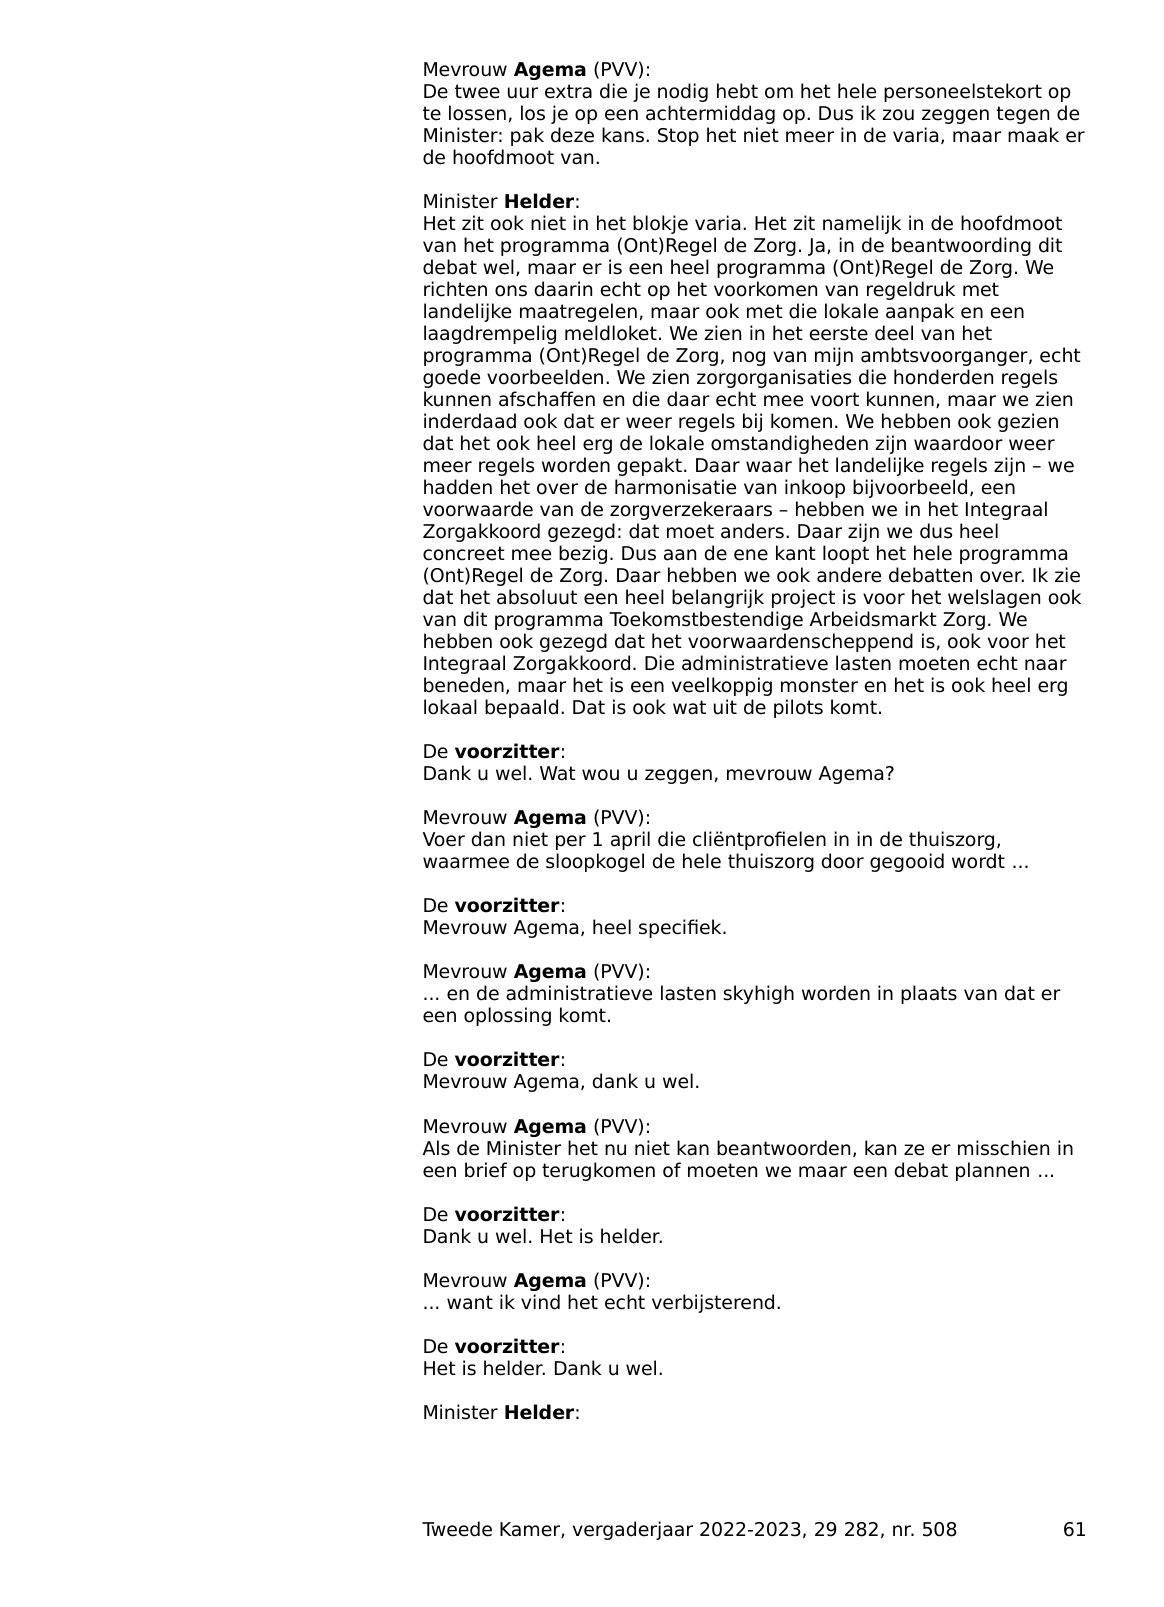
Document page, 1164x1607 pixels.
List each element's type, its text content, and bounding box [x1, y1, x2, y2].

text ... want ik vind het echt verbijsterend. [422, 1292, 1087, 1314]
text Dank u wel. Het is helder. [422, 1226, 1087, 1248]
text De voorzitter: [422, 741, 1087, 763]
text ... en de administratieve lasten skyhigh worden in plaats van dat er een oplossing komt. [422, 983, 1087, 1027]
text Het zit ook niet in het blokje varia. Het zit namelijk in de hoofdmoot van het programma (Ont)Regel de Zorg. Ja, in de beantwoording dit debat wel, maar er is een heel programma (Ont)Regel de Zorg. We richten ons daarin echt op het voorkomen van regeldruk met landelijke maatregelen, maar ook met die lokale aanpak en een laagdrempelig meldloket. We zien in het eerste deel van het programma (Ont)Regel de Zorg, nog van mijn ambtsvoorganger, echt goede voorbeelden. We zien zorgorganisaties die honderden regels kunnen afschaffen en die daar echt mee voort kunnen, maar we zien inderdaad ook dat er weer regels bij komen. We hebben ook gezien dat het ook heel erg de lokale omstandigheden zijn waardoor weer meer regels worden gepakt. Daar waar het landelijke regels zijn – we hadden het over de harmonisatie van inkoop bijvoorbeeld, een voorwaarde van de zorgverzekeraars – hebben we in het Integraal Zorgakkoord gezegd: dat moet anders. Daar zijn we dus heel concreet mee bezig. Dus aan de ene kant loopt het hele programma (Ont)Regel de Zorg. Daar hebben we ook andere debatten over. Ik zie dat het absoluut een heel belangrijk project is voor het welslagen ook van dit programma Toekomstbestendige Arbeidsmarkt Zorg. We hebben ook gezegd dat het voorwaardenscheppend is, ook voor het Integraal Zorgakkoord. Die administratieve lasten moeten echt naar beneden, maar het is een veelkoppig monster en het is ook heel erg lokaal bepaald. Dat is ook wat uit de pilots komt. [422, 213, 1087, 719]
text Mevrouw Agema (PVV): [422, 961, 1087, 983]
text Mevrouw Agema, heel specifiek. [422, 917, 1087, 939]
text Voer dan niet per 1 april die cliëntprofielen in in de thuiszorg, waarmee de sloopkogel de hele thuiszorg door gegooid wordt ... [422, 829, 1087, 873]
text Dank u wel. Wat wou u zeggen, mevrouw Agema? [422, 763, 1087, 785]
text De voorzitter: [422, 1204, 1087, 1226]
text De twee uur extra die je nodig hebt om het hele personeelstekort op te lossen, los je op een achtermiddag op. Dus ik zou zeggen tegen de Minister: pak deze kans. Stop het niet meer in de varia, maar maak er de hoofdmoot van. [422, 81, 1087, 169]
text Minister Helder: [422, 1402, 1087, 1424]
text Minister Helder: [422, 191, 1087, 213]
text Mevrouw Agema (PVV): [422, 1116, 1087, 1137]
text Als de Minister het nu niet kan beantwoorden, kan ze er misschien in een brief op terugkomen of moeten we maar een debat plannen ... [422, 1137, 1087, 1181]
text Mevrouw Agema (PVV): [422, 807, 1087, 829]
text De voorzitter: [422, 1049, 1087, 1071]
text Mevrouw Agema (PVV): [422, 1270, 1087, 1292]
text Mevrouw Agema (PVV): [422, 59, 1087, 81]
text Mevrouw Agema, dank u wel. [422, 1071, 1087, 1093]
text De voorzitter: [422, 1336, 1087, 1358]
text Het is helder. Dank u wel. [422, 1358, 1087, 1380]
text De voorzitter: [422, 895, 1087, 917]
